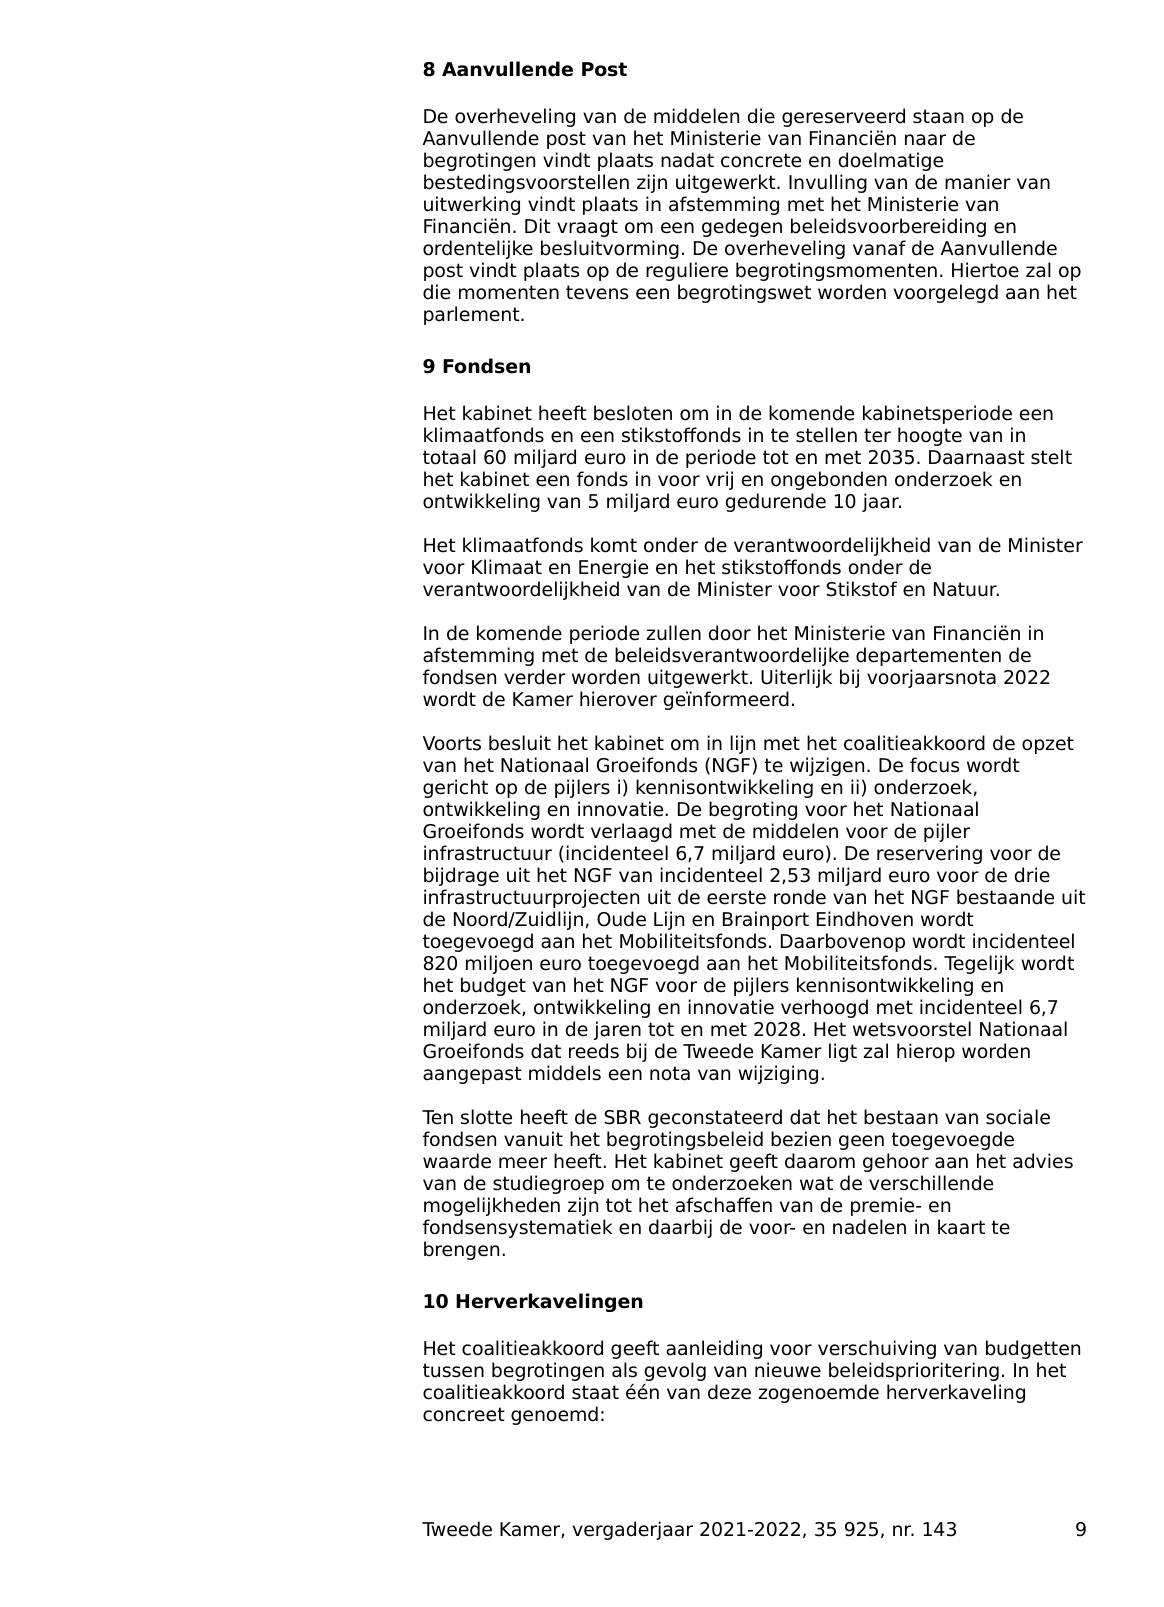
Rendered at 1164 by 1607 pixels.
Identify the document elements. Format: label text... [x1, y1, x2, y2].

subtitle 8 Aanvullende Post [422, 59, 1087, 81]
text De overheveling van de middelen die gereserveerd staan op de Aanvullende post van het Ministerie van Financiën naar de begrotingen vindt plaats nadat concrete en doelmatige bestedingsvoorstellen zijn uitgewerkt. Invulling van de manier van uitwerking vindt plaats in afstemming met het Ministerie van Financiën. Dit vraagt om een gedegen beleidsvoorbereiding en ordentelijke besluitvorming. De overheveling vanaf de Aanvullende post vindt plaats op de reguliere begrotingsmomenten. Hiertoe zal op die momenten tevens een begrotingswet worden voorgelegd aan het parlement. [422, 106, 1087, 326]
text Het coalitieakkoord geeft aanleiding voor verschuiving van budgetten tussen begrotingen als gevolg van nieuwe beleidsprioritering. In het coalitieakkoord staat één van deze zogenoemde herverkaveling concreet genoemd: [422, 1338, 1087, 1426]
subtitle 10 Herverkavelingen [422, 1291, 1087, 1313]
text Het klimaatfonds komt onder de verantwoordelijkheid van de Minister voor Klimaat en Energie en het stikstoffonds onder de verantwoordelijkheid van de Minister voor Stikstof en Natuur. [422, 535, 1087, 601]
text Voorts besluit het kabinet om in lijn met het coalitieakkoord de opzet van het Nationaal Groeifonds (NGF) te wijzigen. De focus wordt gericht op de pijlers i) kennisontwikkeling en ii) onderzoek, ontwikkeling en innovatie. De begroting voor het Nationaal Groeifonds wordt verlaagd met de middelen voor de pijler infrastructuur (incidenteel 6,7 miljard euro). De reservering voor de bijdrage uit het NGF van incidenteel 2,53 miljard euro voor de drie infrastructuurprojecten uit de eerste ronde van het NGF bestaande uit de Noord/Zuidlijn, Oude Lijn en Brainport Eindhoven wordt toegevoegd aan het Mobiliteitsfonds. Daarbovenop wordt incidenteel 820 miljoen euro toegevoegd aan het Mobiliteitsfonds. Tegelijk wordt het budget van het NGF voor de pijlers kennisontwikkeling en onderzoek, ontwikkeling en innovatie verhoogd met incidenteel 6,7 miljard euro in de jaren tot en met 2028. Het wetsvoorstel Nationaal Groeifonds dat reeds bij de Tweede Kamer ligt zal hierop worden aangepast middels een nota van wijziging. [422, 733, 1087, 1085]
text Ten slotte heeft de SBR geconstateerd dat het bestaan van sociale fondsen vanuit het begrotingsbeleid bezien geen toegevoegde waarde meer heeft. Het kabinet geeft daarom gehoor aan het advies van de studiegroep om te onderzoeken wat de verschillende mogelijkheden zijn tot het afschaffen van de premie- en fondsensystematiek en daarbij de voor- en nadelen in kaart te brengen. [422, 1107, 1087, 1261]
text In de komende periode zullen door het Ministerie van Financiën in afstemming met de beleidsverantwoordelijke departementen de fondsen verder worden uitgewerkt. Uiterlijk bij voorjaarsnota 2022 wordt de Kamer hierover geïnformeerd. [422, 623, 1087, 711]
subtitle 9 Fondsen [422, 356, 1087, 378]
text Het kabinet heeft besloten om in de komende kabinetsperiode een klimaatfonds en een stikstoffonds in te stellen ter hoogte van in totaal 60 miljard euro in de periode tot en met 2035. Daarnaast stelt het kabinet een fonds in voor vrij en ongebonden onderzoek en ontwikkeling van 5 miljard euro gedurende 10 jaar. [422, 403, 1087, 513]
